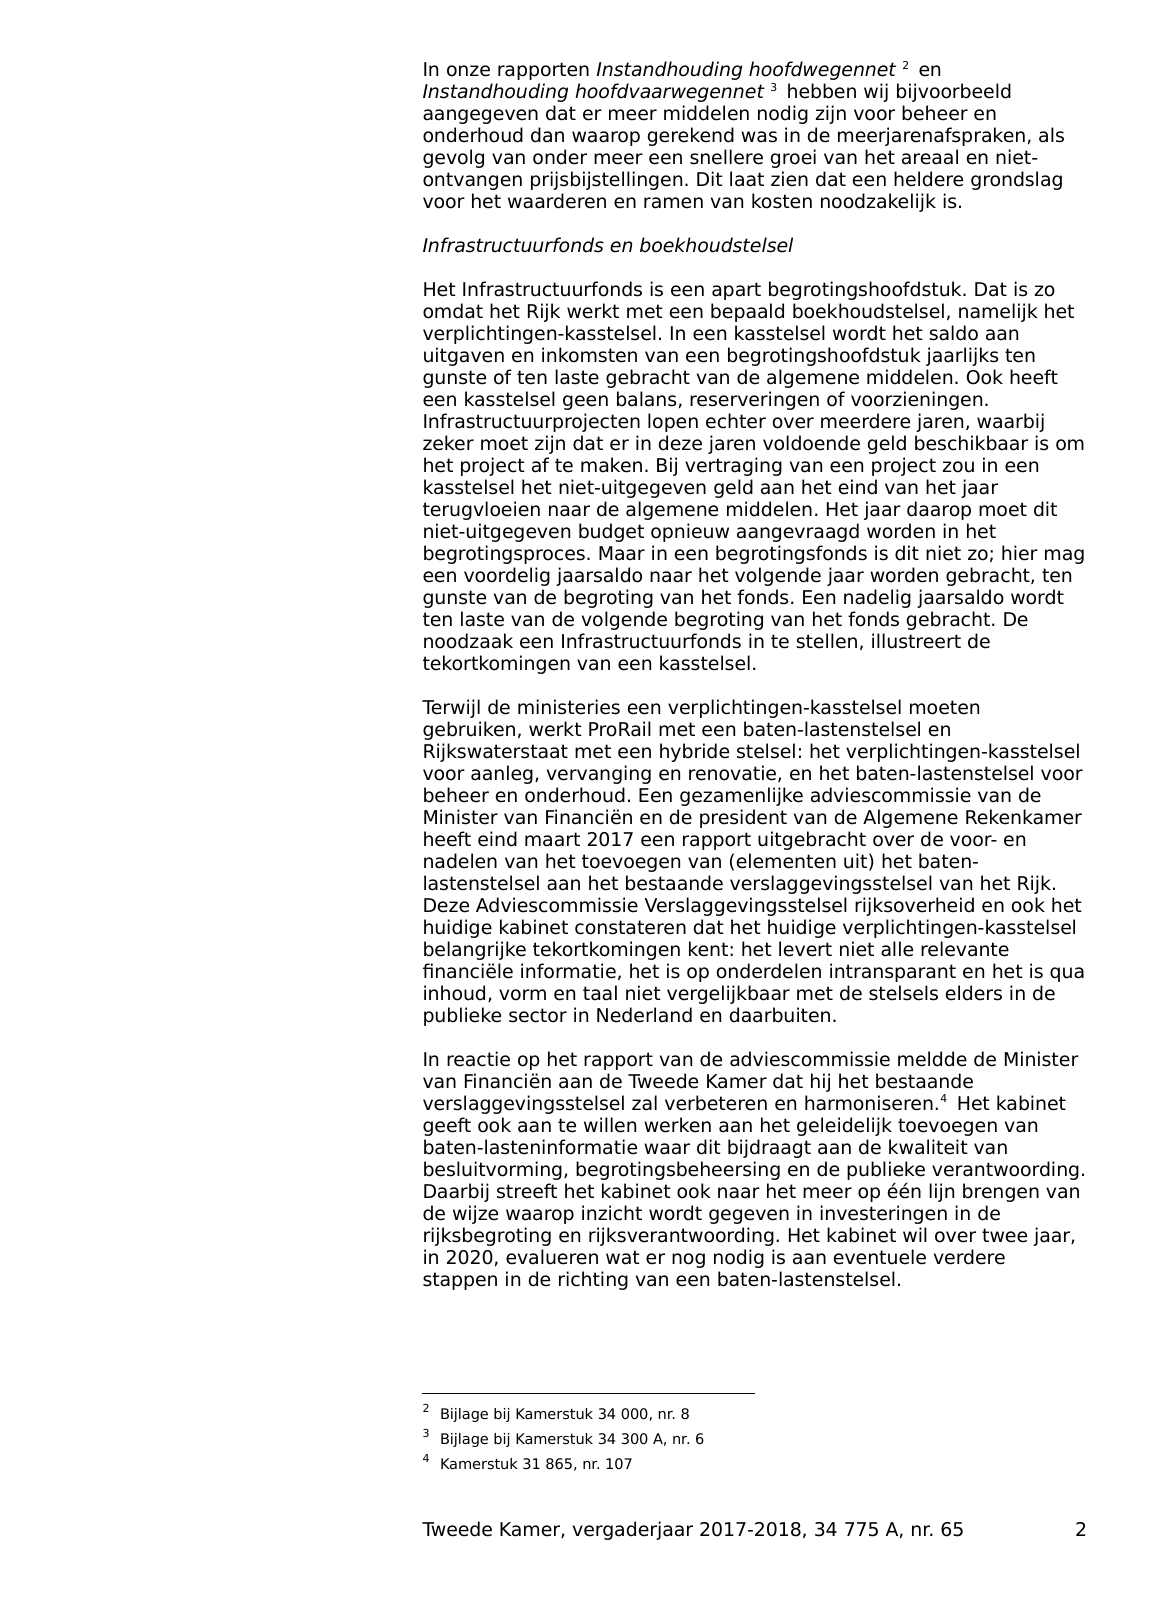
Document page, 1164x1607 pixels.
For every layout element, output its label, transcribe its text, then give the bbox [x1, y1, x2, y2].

text Bijlage bij Kamerstuk 34 000, nr. 8 [422, 1402, 1087, 1424]
subtitle Infrastructuurfonds en boekhoudstelsel [422, 235, 1087, 257]
text In onze rapporten Instandhouding hoofdwegennet en Instandhouding hoofdvaarwegennet hebben wij bijvoorbeeld aangegeven dat er meer middelen nodig zijn voor beheer en onderhoud dan waarop gerekend was in de meerjarenafspraken, als gevolg van onder meer een snellere groei van het areaal en niet-ontvangen prijsbijstellingen. Dit laat zien dat een heldere grondslag voor het waarderen en ramen van kosten noodzakelijk is. [422, 59, 1087, 213]
text Het Infrastructuurfonds is een apart begrotingshoofdstuk. Dat is zo omdat het Rijk werkt met een bepaald boekhoudstelsel, namelijk het verplichtingen-kasstelsel. In een kasstelsel wordt het saldo aan uitgaven en inkomsten van een begrotingshoofdstuk jaarlijks ten gunste of ten laste gebracht van de algemene middelen. Ook heeft een kasstelsel geen balans, reserveringen of voorzieningen. Infrastructuurprojecten lopen echter over meerdere jaren, waarbij zeker moet zijn dat er in deze jaren voldoende geld beschikbaar is om het project af te maken. Bij vertraging van een project zou in een kasstelsel het niet-uitgegeven geld aan het eind van het jaar terugvloeien naar de algemene middelen. Het jaar daarop moet dit niet-uitgegeven budget opnieuw aangevraagd worden in het begrotingsproces. Maar in een begrotingsfonds is dit niet zo; hier mag een voordelig jaarsaldo naar het volgende jaar worden gebracht, ten gunste van de begroting van het fonds. Een nadelig jaarsaldo wordt ten laste van de volgende begroting van het fonds gebracht. De noodzaak een Infrastructuurfonds in te stellen, illustreert de tekortkomingen van een kasstelsel. [422, 279, 1087, 675]
text Bijlage bij Kamerstuk 34 300 A, nr. 6 [422, 1427, 1087, 1449]
text Terwijl de ministeries een verplichtingen-kasstelsel moeten gebruiken, werkt ProRail met een baten-lastenstelsel en Rijkswaterstaat met een hybride stelsel: het verplichtingen-kasstelsel voor aanleg, vervanging en renovatie, en het baten-lastenstelsel voor beheer en onderhoud. Een gezamenlijke adviescommissie van de Minister van Financiën en de president van de Algemene Rekenkamer heeft eind maart 2017 een rapport uitgebracht over de voor- en nadelen van het toevoegen van (elementen uit) het baten-lastenstelsel aan het bestaande verslaggevingsstelsel van het Rijk. Deze Adviescommissie Verslaggevingsstelsel rijksoverheid en ook het huidige kabinet constateren dat het huidige verplichtingen-kasstelsel belangrijke tekortkomingen kent: het levert niet alle relevante financiële informatie, het is op onderdelen intransparant en het is qua inhoud, vorm en taal niet vergelijkbaar met de stelsels elders in de publieke sector in Nederland en daarbuiten. [422, 697, 1087, 1027]
text In reactie op het rapport van de adviescommissie meldde de Minister van Financiën aan de Tweede Kamer dat hij het bestaande verslaggevingsstelsel zal verbeteren en harmoniseren. Het kabinet geeft ook aan te willen werken aan het geleidelijk toevoegen van baten-lasteninformatie waar dit bijdraagt aan de kwaliteit van besluitvorming, begrotingsbeheersing en de publieke verantwoording. Daarbij streeft het kabinet ook naar het meer op één lijn brengen van de wijze waarop inzicht wordt gegeven in investeringen in de rijksbegroting en rijksverantwoording. Het kabinet wil over twee jaar, in 2020, evalueren wat er nog nodig is aan eventuele verdere stappen in de richting van een baten-lastenstelsel. [422, 1049, 1087, 1291]
text Kamerstuk 31 865, nr. 107 [422, 1452, 1087, 1474]
